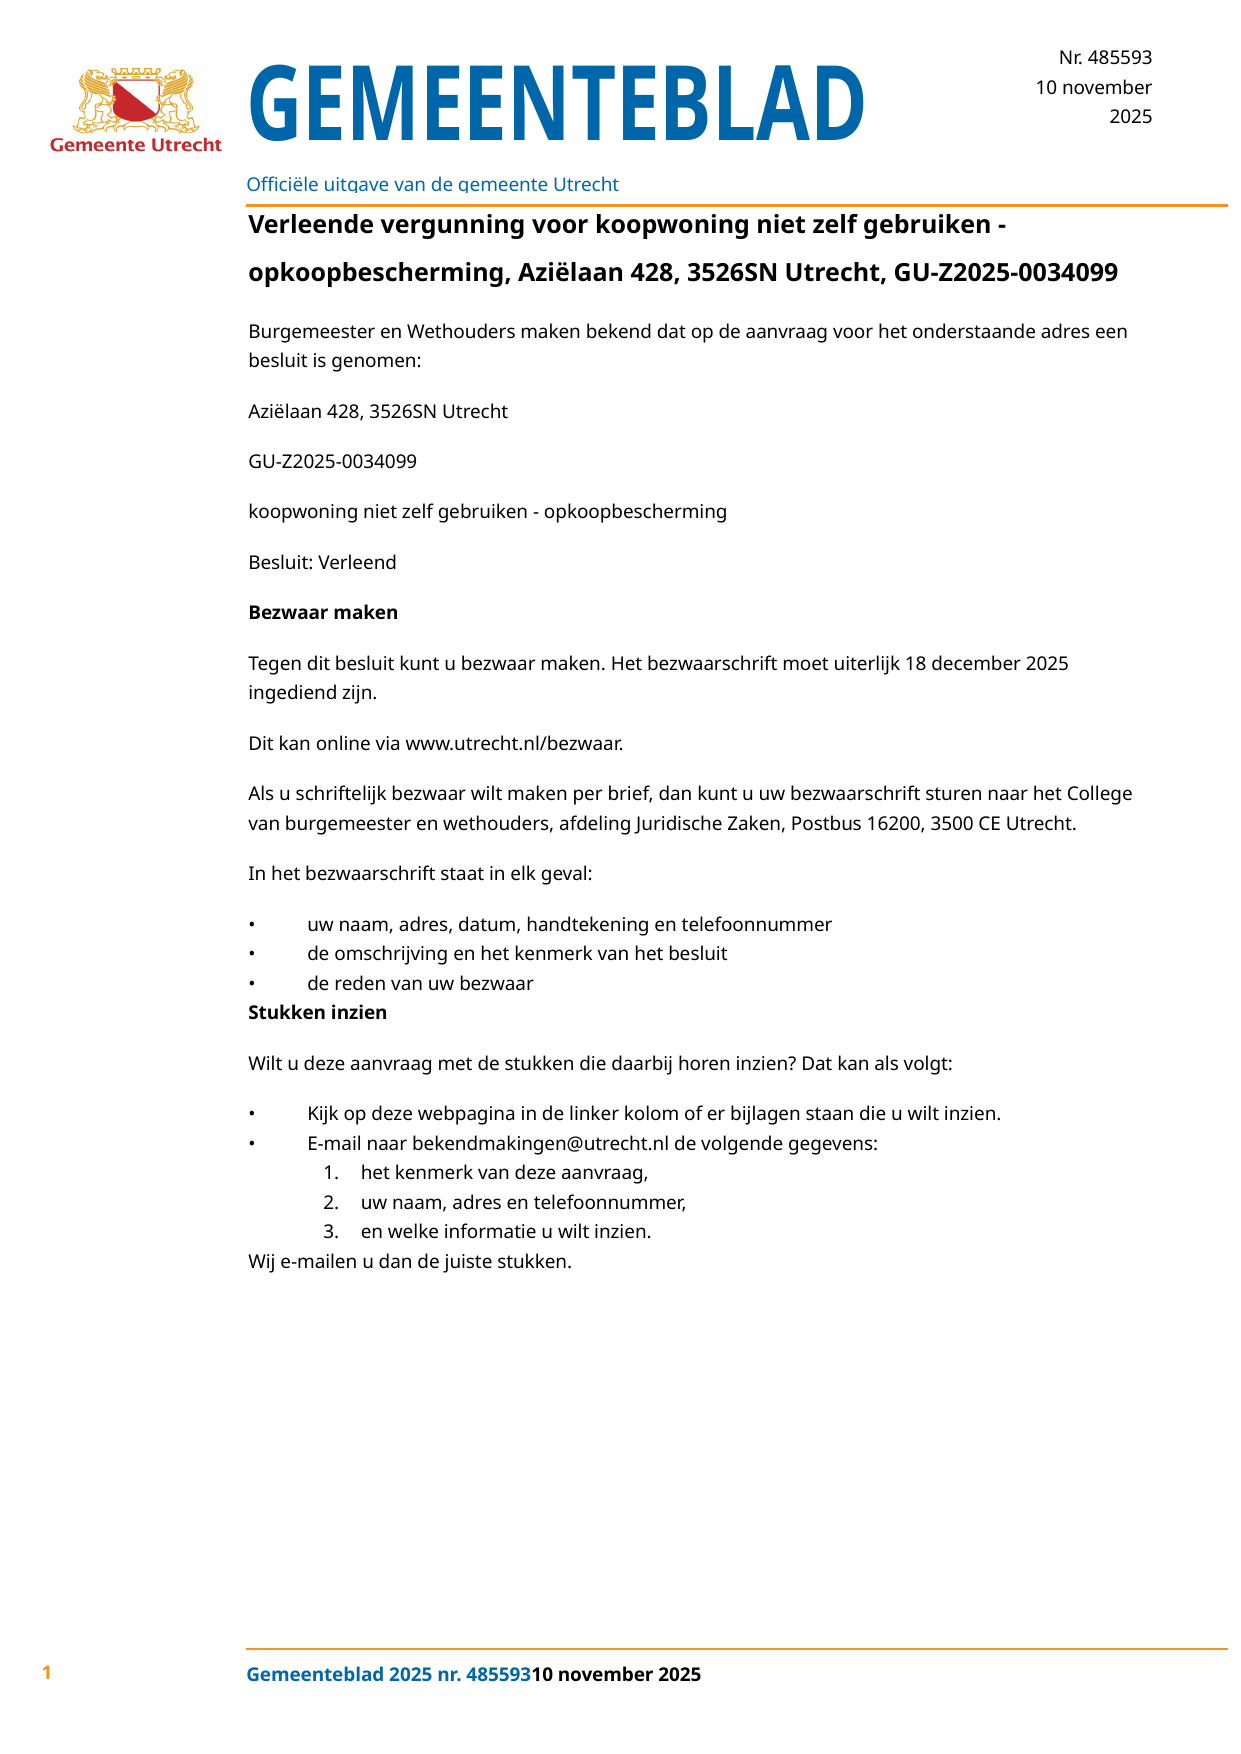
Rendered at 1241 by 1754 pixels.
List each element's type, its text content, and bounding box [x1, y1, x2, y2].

list en welke informatie u wilt inzien. [323, 1219, 1152, 1244]
list uw naam, adres, datum, handtekening en telefoonnummer [248, 911, 1152, 937]
list de reden van uw bezwaar [248, 970, 1152, 996]
list uw naam, adres en telefoonnummer, [323, 1189, 1152, 1215]
text Dit kan online via www.utrecht.nl/bezwaar. [248, 730, 1152, 756]
text Wij e-mailen u dan de juiste stukken. [248, 1248, 1152, 1274]
text Wilt u deze aanvraag met de stukken die daarbij horen inzien? Dat kan als volgt: [248, 1050, 1152, 1076]
text Aziëlaan 428, 3526SN Utrecht [248, 398, 1152, 424]
text Burgemeester en Wethouders maken bekend dat op de aanvraag voor het onderstaande adres een besluit is genomen: [248, 318, 1152, 373]
list E-mail naar bekendmakingen@utrecht.nl de volgende gegevens: [248, 1130, 1152, 1156]
text In het bezwaarschrift staat in elk geval: [248, 860, 1152, 886]
list de omschrijving en het kenmerk van het besluit [248, 940, 1152, 966]
text Tegen dit besluit kunt u bezwaar maken. Het bezwaarschrift moet uiterlijk 18 december 2025 ingediend zijn. [248, 650, 1152, 705]
text Als u schriftelijk bezwaar wilt maken per brief, dan kunt u uw bezwaarschrift sturen naar het College van burgemeester en wethouders, afdeling Juridische Zaken, Postbus 16200, 3500 CE Utrecht. [248, 780, 1152, 836]
text Besluit: Verleend [248, 549, 1152, 575]
text Stukken inzien [248, 999, 1152, 1025]
text Verleende vergunning voor koopwoning niet zelf gebruiken - opkoopbescherming, Aziëlaan 428, 3526SN Utrecht, GU-Z2025-0034099 [248, 207, 1152, 288]
text GU-Z2025-0034099 [248, 448, 1152, 474]
list Kijk op deze webpagina in de linker kolom of er bijlagen staan die u wilt inzien. [248, 1100, 1152, 1126]
text koopwoning niet zelf gebruiken - opkoopbescherming [248, 499, 1152, 524]
picture [41, 47, 231, 172]
text Bezwaar maken [248, 599, 1152, 625]
list het kenmerk van deze aanvraag, [323, 1159, 1152, 1185]
